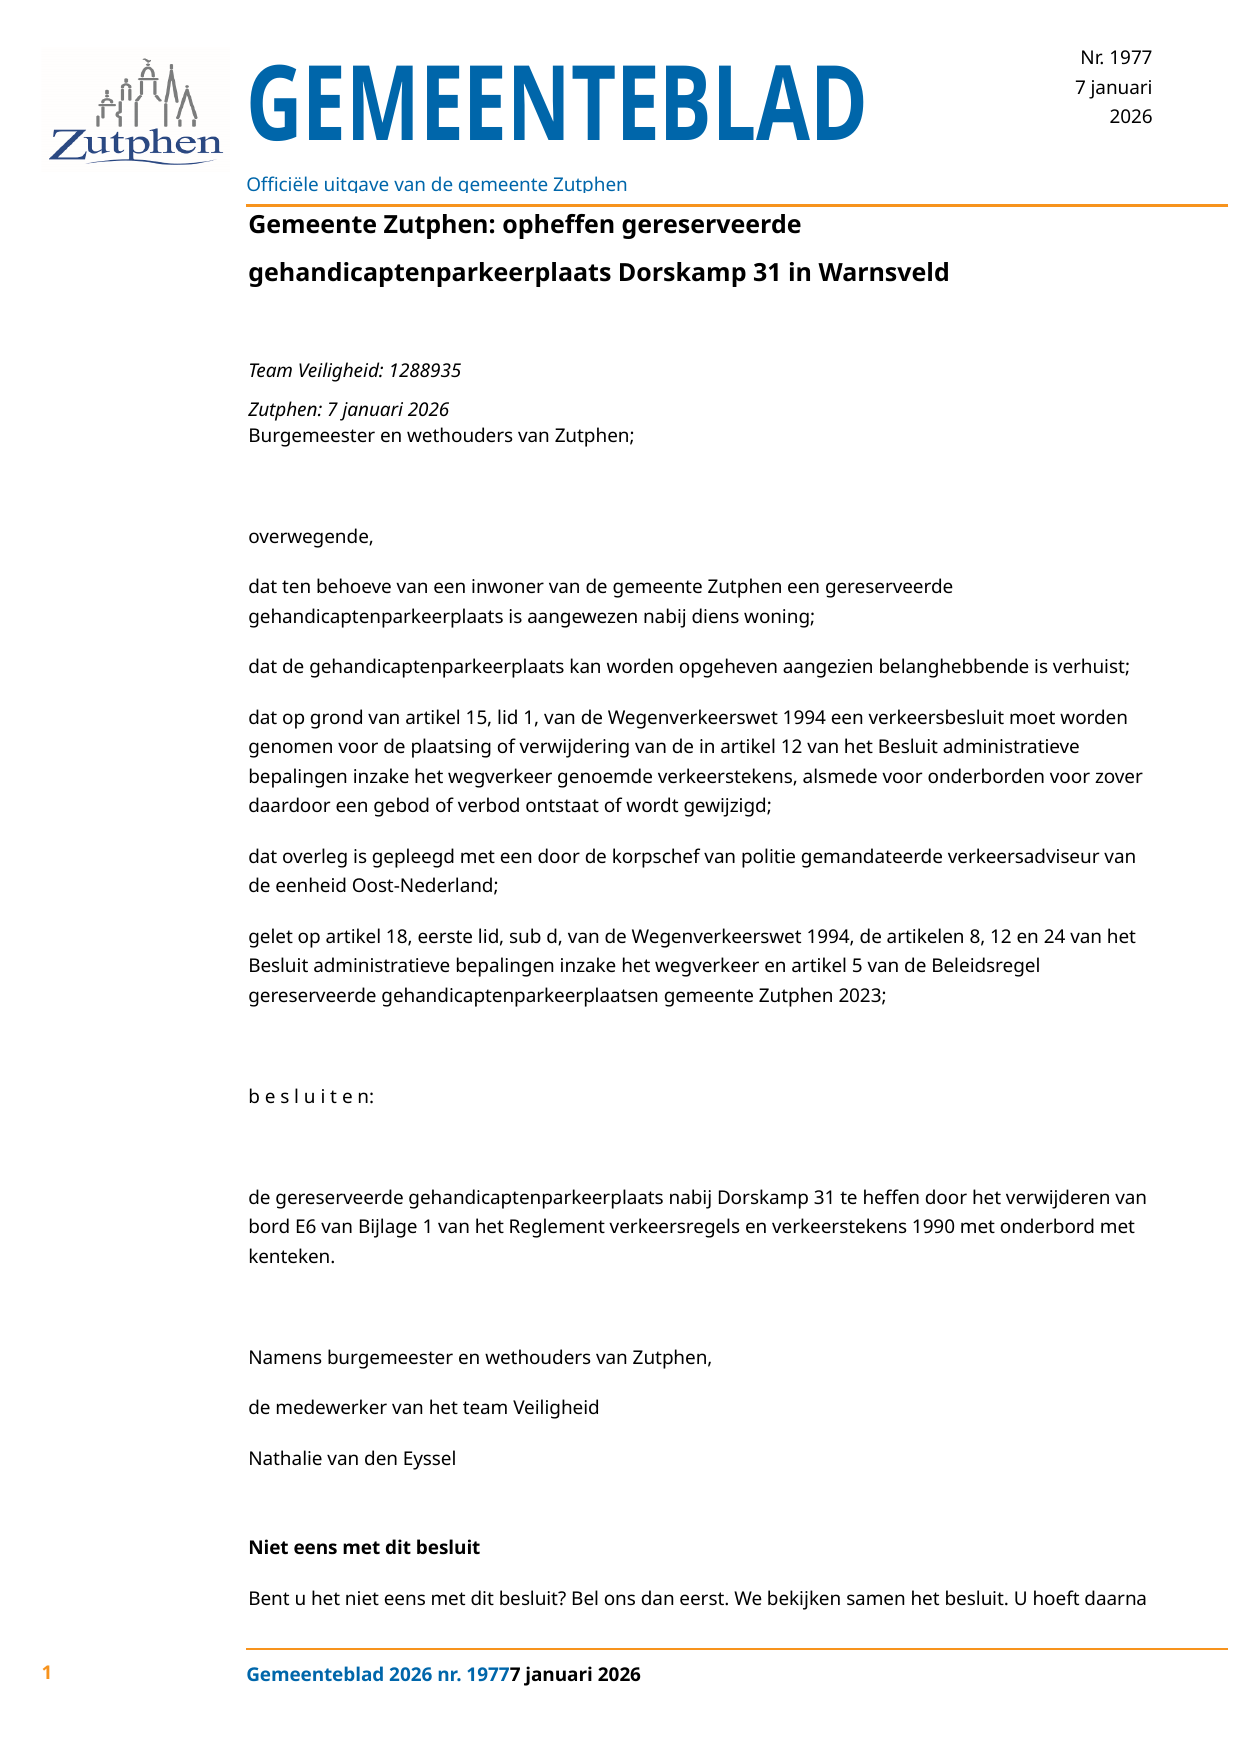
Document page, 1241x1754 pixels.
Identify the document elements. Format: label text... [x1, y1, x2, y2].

text dat op grond van artikel 15, lid 1, van de Wegenverkeerswet 1994 een verkeersbesluit moet worden genomen voor de plaatsing of verwijdering van de in artikel 12 van het Besluit administratieve bepalingen inzake het wegverkeer genoemde verkeerstekens, alsmede voor onderborden voor zover daardoor een gebod of verbod ontstaat of wordt gewijzigd; [248, 704, 1152, 818]
text overwegende, [248, 523, 1152, 549]
text Gemeente Zutphen: opheffen gereserveerde gehandicaptenparkeerplaats Dorskamp 31 in Warnsveld [248, 207, 1152, 288]
text gelet op artikel 18, eerste lid, sub d, van de Wegenverkeerswet 1994, de artikelen 8, 12 en 24 van het Besluit administratieve bepalingen inzake het wegverkeer en artikel 5 van de Beleidsregel gereserveerde gehandicaptenparkeerplaatsen gemeente Zutphen 2023; [248, 923, 1152, 1008]
text Namens burgemeester en wethouders van Zutphen, [248, 1344, 1152, 1369]
text de gereserveerde gehandicaptenparkeerplaats nabij Dorskamp 31 te heffen door het verwijderen van bord E6 van Bijlage 1 van het Reglement verkeersregels en verkeerstekens 1990 met onderbord met kenteken. [248, 1184, 1152, 1269]
text b e s l u i t e n: [248, 1083, 1152, 1109]
text dat overleg is gepleegd met een door de korpschef van politie gemandateerde verkeersadviseur van de eenheid Oost-Nederland; [248, 843, 1152, 898]
text Zutphen: 7 januari 2026 [248, 396, 1152, 422]
text Burgemeester en wethouders van Zutphen; [248, 422, 1152, 448]
text Nathalie van den Eyssel [248, 1445, 1152, 1470]
text Team Veiligheid: 1288935 [248, 357, 1152, 383]
text Bent u het niet eens met dit besluit? Bel ons dan eerst. We bekijken samen het besluit. U hoeft daarna [248, 1585, 1152, 1611]
text dat de gehandicaptenparkeerplaats kan worden opgeheven aangezien belanghebbende is verhuist; [248, 653, 1152, 679]
text de medewerker van het team Veiligheid [248, 1394, 1152, 1420]
text Niet eens met dit besluit [248, 1534, 1152, 1560]
text dat ten behoeve van een inwoner van de gemeente Zutphen een gereserveerde gehandicaptenparkeerplaats is aangewezen nabij diens woning; [248, 573, 1152, 629]
picture [41, 47, 231, 172]
